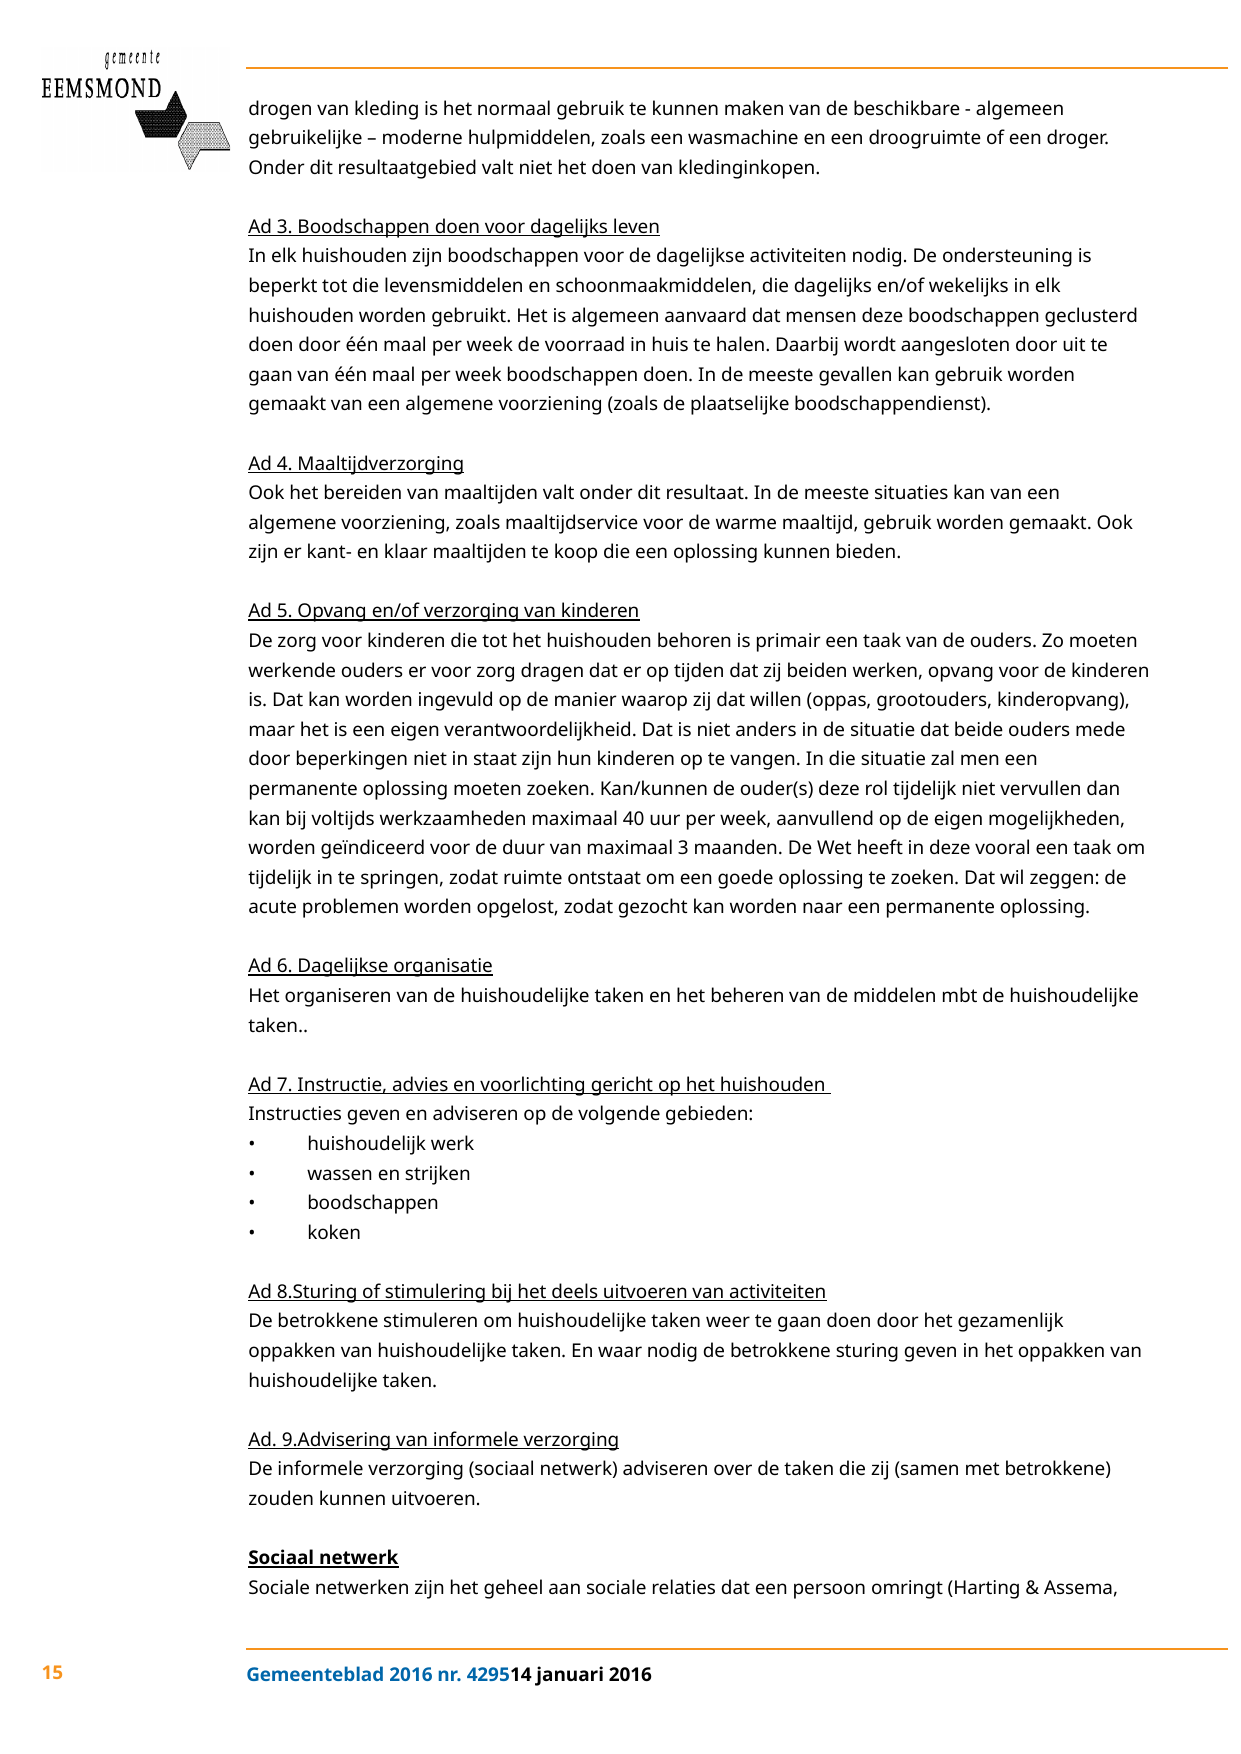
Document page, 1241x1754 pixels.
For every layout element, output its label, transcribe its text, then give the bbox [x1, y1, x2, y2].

text Sociale netwerken zijn het geheel aan sociale relaties dat een persoon omringt (Harting & Assema, [248, 1574, 1152, 1600]
text Instructies geven en adviseren op de volgende gebieden: [248, 1101, 1152, 1126]
text In elk huishouden zijn boodschappen voor de dagelijkse activiteiten nodig. De ondersteuning is beperkt tot die levensmiddelen en schoonmaakmiddelen, die dagelijks en/of wekelijks in elk huishouden worden gebruikt. Het is algemeen aanvaard dat mensen deze boodschappen geclusterd doen door één maal per week de voorraad in huis te halen. Daarbij wordt aangesloten door uit te gaan van één maal per week boodschappen doen. In de meeste gevallen kan gebruik worden gemaakt van een algemene voorziening (zoals de plaatselijke boodschappendienst). [248, 243, 1152, 416]
list boodschappen [248, 1189, 1152, 1215]
text Ad 7. Instructie, advies en voorlichting gericht op het huishouden [248, 1071, 1152, 1097]
list koken [248, 1219, 1152, 1245]
text De betrokkene stimuleren om huishoudelijke taken weer te gaan doen door het gezamenlijk oppakken van huishoudelijke taken. En waar nodig de betrokkene sturing geven in het oppakken van huishoudelijke taken. [248, 1308, 1152, 1393]
text Ad 4. Maaltijdverzorging [248, 450, 1152, 476]
text De zorg voor kinderen die tot het huishouden behoren is primair een taak van de ouders. Zo moeten werkende ouders er voor zorg dragen dat er op tijden dat zij beiden werken, opvang voor de kinderen is. Dat kan worden ingevuld op de manier waarop zij dat willen (oppas, grootouders, kinderopvang), maar het is een eigen verantwoordelijkheid. Dat is niet anders in de situatie dat beide ouders mede door beperkingen niet in staat zijn hun kinderen op te vangen. In die situatie zal men een permanente oplossing moeten zoeken. Kan/kunnen de ouder(s) deze rol tijdelijk niet vervullen dan kan bij voltijds werkzaamheden maximaal 40 uur per week, aanvullend op de eigen mogelijkheden, worden geïndiceerd voor de duur van maximaal 3 maanden. De Wet heeft in deze vooral een taak om tijdelijk in te springen, zodat ruimte ontstaat om een goede oplossing te zoeken. Dat wil zeggen: de acute problemen worden opgelost, zodat gezocht kan worden naar een permanente oplossing. [248, 627, 1152, 919]
text Ad 8.Sturing of stimulering bij het deels uitvoeren van activiteiten [248, 1278, 1152, 1304]
text Ad 5. Opvang en/of verzorging van kinderen [248, 598, 1152, 623]
text Ook het bereiden van maaltijden valt onder dit resultaat. In de meeste situaties kan van een algemene voorziening, zoals maaltijdservice voor de warme maaltijd, gebruik worden gemaakt. Ook zijn er kant- en klaar maaltijden te koop die een oplossing kunnen bieden. [248, 479, 1152, 564]
text Sociaal netwerk [248, 1544, 1152, 1570]
text Ad 6. Dagelijkse organisatie [248, 953, 1152, 978]
text Ad 3. Boodschappen doen voor dagelijks leven [248, 213, 1152, 239]
text drogen van kleding is het normaal gebruik te kunnen maken van de beschikbare - algemeen gebruikelijke – moderne hulpmiddelen, zoals een wasmachine en een droogruimte of een droger. Onder dit resultaatgebied valt niet het doen van kledinginkopen. [248, 95, 1152, 180]
list huishoudelijk werk [248, 1130, 1152, 1156]
text De informele verzorging (sociaal netwerk) adviseren over de taken die zij (samen met betrokkene) zouden kunnen uitvoeren. [248, 1456, 1152, 1511]
list wassen en strijken [248, 1160, 1152, 1186]
text Het organiseren van de huishoudelijke taken en het beheren van de middelen mbt de huishoudelijke taken.. [248, 982, 1152, 1038]
text Ad. 9.Advisering van informele verzorging [248, 1426, 1152, 1452]
picture [41, 47, 231, 172]
